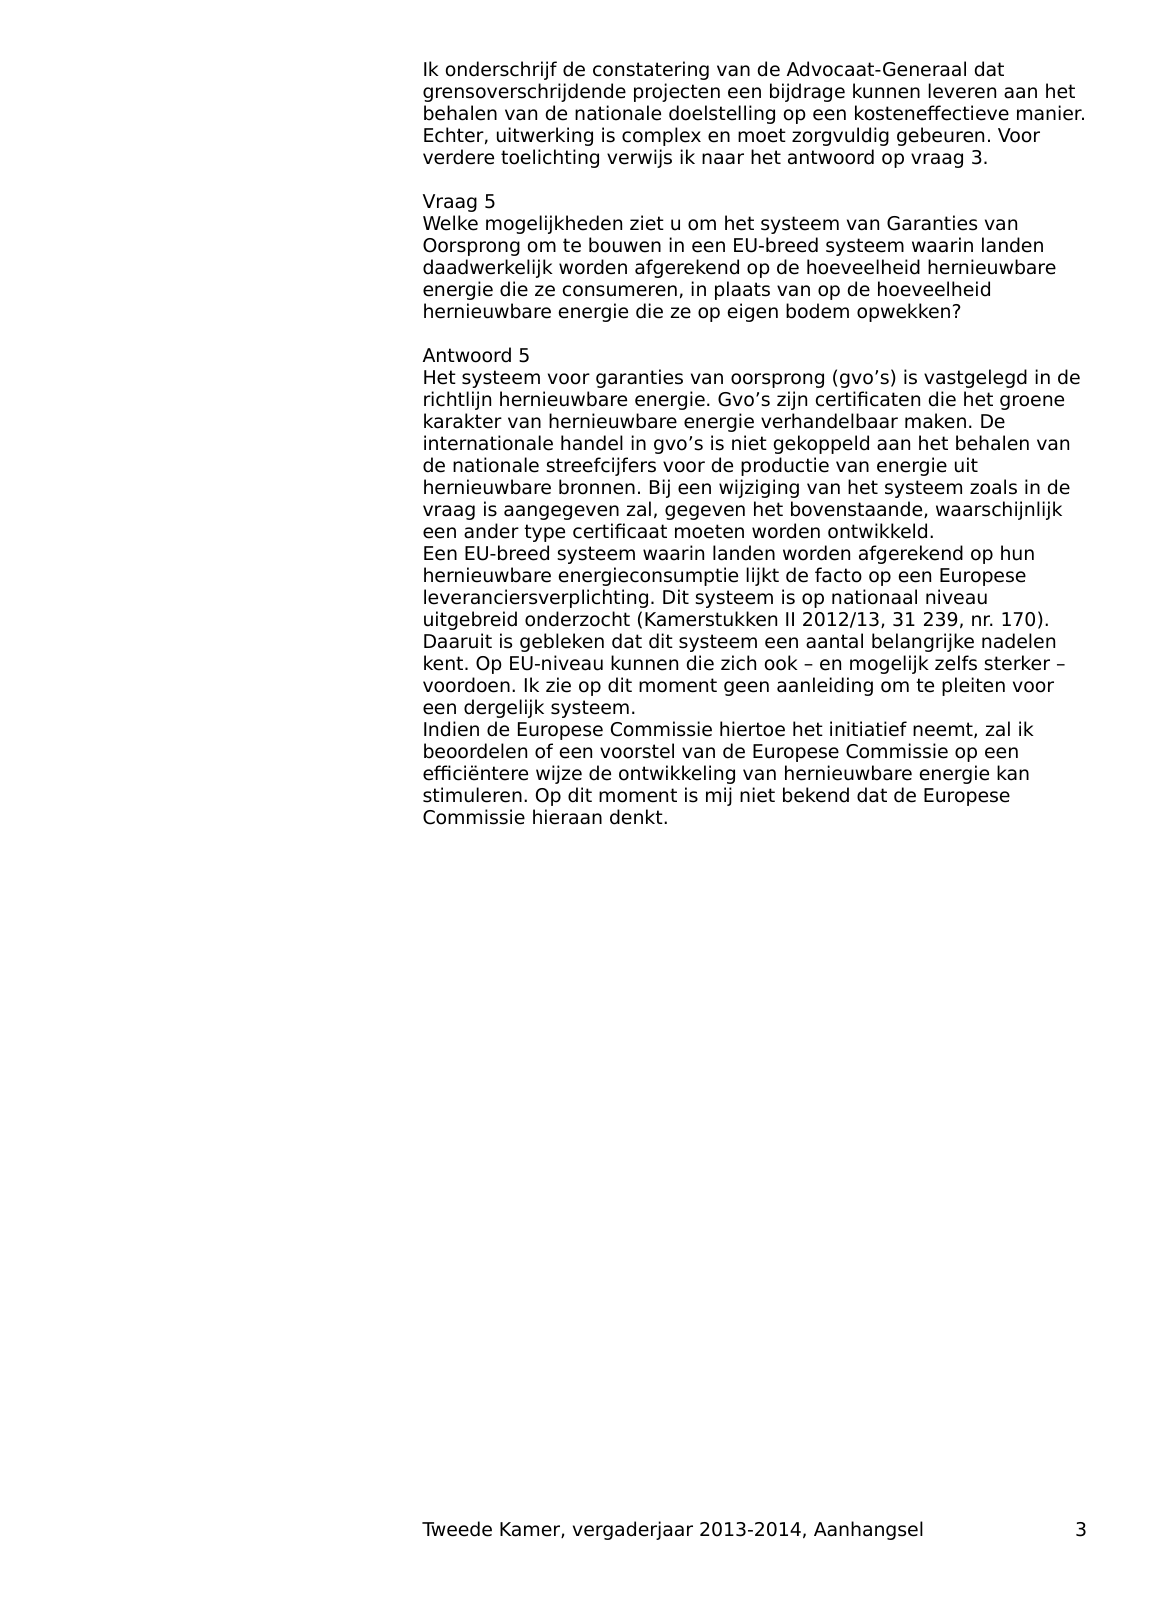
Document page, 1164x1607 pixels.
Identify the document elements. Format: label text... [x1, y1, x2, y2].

text Het systeem voor garanties van oorsprong (gvo’s) is vastgelegd in de richtlijn hernieuwbare energie. Gvo’s zijn certificaten die het groene karakter van hernieuwbare energie verhandelbaar maken. De internationale handel in gvo’s is niet gekoppeld aan het behalen van de nationale streefcijfers voor de productie van energie uit hernieuwbare bronnen. Bij een wijziging van het systeem zoals in de vraag is aangegeven zal, gegeven het bovenstaande, waarschijnlijk een ander type certificaat moeten worden ontwikkeld. [422, 367, 1087, 543]
text Vraag 5 [422, 191, 1087, 213]
text Ik onderschrijf de constatering van de Advocaat-Generaal dat grensoverschrijdende projecten een bijdrage kunnen leveren aan het behalen van de nationale doelstelling op een kosteneffectieve manier. Echter, uitwerking is complex en moet zorgvuldig gebeuren. Voor verdere toelichting verwijs ik naar het antwoord op vraag 3. [422, 59, 1087, 169]
text Een EU-breed systeem waarin landen worden afgerekend op hun hernieuwbare energieconsumptie lijkt de facto op een Europese leveranciersverplichting. Dit systeem is op nationaal niveau uitgebreid onderzocht (Kamerstukken II 2012/13, 31 239, nr. 170). Daaruit is gebleken dat dit systeem een aantal belangrijke nadelen kent. Op EU-niveau kunnen die zich ook – en mogelijk zelfs sterker – voordoen. Ik zie op dit moment geen aanleiding om te pleiten voor een dergelijk systeem. [422, 543, 1087, 719]
text Indien de Europese Commissie hiertoe het initiatief neemt, zal ik beoordelen of een voorstel van de Europese Commissie op een efficiëntere wijze de ontwikkeling van hernieuwbare energie kan stimuleren. Op dit moment is mij niet bekend dat de Europese Commissie hieraan denkt. [422, 719, 1087, 829]
text Antwoord 5 [422, 345, 1087, 367]
text Welke mogelijkheden ziet u om het systeem van Garanties van Oorsprong om te bouwen in een EU-breed systeem waarin landen daadwerkelijk worden afgerekend op de hoeveelheid hernieuwbare energie die ze consumeren, in plaats van op de hoeveelheid hernieuwbare energie die ze op eigen bodem opwekken? [422, 213, 1087, 323]
